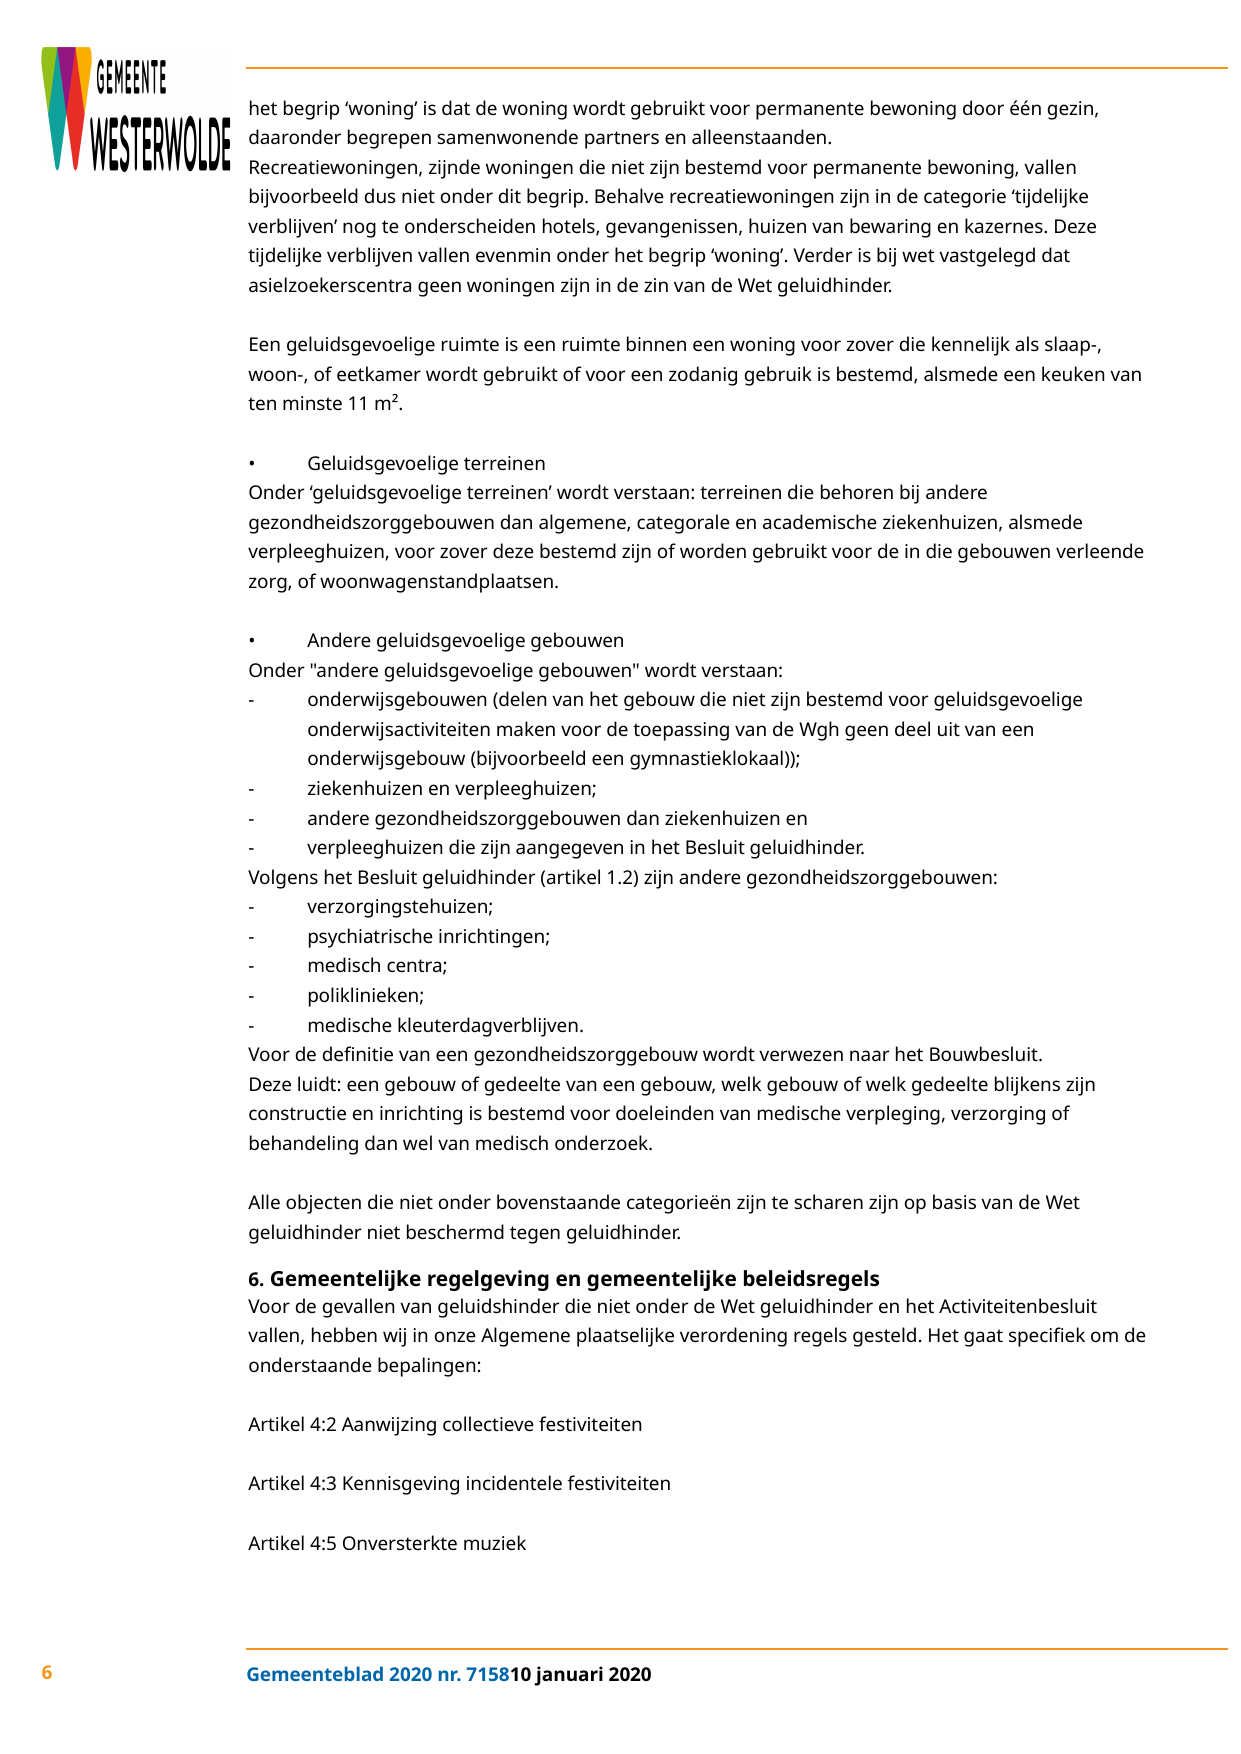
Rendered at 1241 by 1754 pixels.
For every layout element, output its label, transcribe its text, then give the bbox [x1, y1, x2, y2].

list ziekenhuizen en verpleeghuizen; [248, 775, 1152, 801]
text Volgens het Besluit geluidhinder (artikel 1.2) zijn andere gezondheidszorggebouwen: [248, 864, 1152, 890]
list verpleeghuizen die zijn aangegeven in het Besluit geluidhinder. [248, 834, 1152, 860]
list Geluidsgevoelige terreinen [248, 450, 1152, 476]
text Onder "andere geluidsgevoelige gebouwen" wordt verstaan: [248, 657, 1152, 683]
list onderwijsgebouwen (delen van het gebouw die niet zijn bestemd voor geluidsgevoelige onderwijsactiviteiten maken voor de toepassing van de Wgh geen deel uit van een onderwijsgebouw (bijvoorbeeld een gymnastieklokaal)); [248, 686, 1152, 771]
text 6. Gemeentelijke regelgeving en gemeentelijke beleidsregels [248, 1264, 1152, 1293]
text Recreatiewoningen, zijnde woningen die niet zijn bestemd voor permanente bewoning, vallen bijvoorbeeld dus niet onder dit begrip. Behalve recreatiewoningen zijn in de categorie ‘tijdelijke verblijven’ nog te onderscheiden hotels, gevangenissen, huizen van bewaring en kazernes. Deze tijdelijke verblijven vallen evenmin onder het begrip ‘woning’. Verder is bij wet vastgelegd dat asielzoekerscentra geen woningen zijn in de zin van de Wet geluidhinder. [248, 154, 1152, 298]
text het begrip ‘woning’ is dat de woning wordt gebruikt voor permanente bewoning door één gezin, daaronder begrepen samenwonende partners en alleenstaanden. [248, 95, 1152, 150]
text Artikel 4:5 Onversterkte muziek [248, 1530, 1152, 1555]
list verzorgingstehuizen; [248, 893, 1152, 919]
list Andere geluidsgevoelige gebouwen [248, 627, 1152, 653]
text Artikel 4:2 Aanwijzing collectieve festiviteiten [248, 1411, 1152, 1437]
list medische kleuterdagverblijven. [248, 1012, 1152, 1038]
text Artikel 4:3 Kennisgeving incidentele festiviteiten [248, 1471, 1152, 1496]
text Voor de definitie van een gezondheidszorggebouw wordt verwezen naar het Bouwbesluit. [248, 1041, 1152, 1067]
list medisch centra; [248, 953, 1152, 978]
text Deze luidt: een gebouw of gedeelte van een gebouw, welk gebouw of welk gedeelte blijkens zijn constructie en inrichting is bestemd voor doeleinden van medische verpleging, verzorging of behandeling dan wel van medisch onderzoek. [248, 1071, 1152, 1156]
text Een geluidsgevoelige ruimte is een ruimte binnen een woning voor zover die kennelijk als slaap-, woon-, of eetkamer wordt gebruikt of voor een zodanig gebruik is bestemd, alsmede een keuken van ten minste 11 m². [248, 331, 1152, 416]
list psychiatrische inrichtingen; [248, 923, 1152, 949]
text Voor de gevallen van geluidshinder die niet onder de Wet geluidhinder en het Activiteitenbesluit vallen, hebben wij in onze Algemene plaatselijke verordening regels gesteld. Het gaat specifiek om de onderstaande bepalingen: [248, 1293, 1152, 1378]
list andere gezondheidszorggebouwen dan ziekenhuizen en [248, 805, 1152, 831]
text Onder ‘geluidsgevoelige terreinen’ wordt verstaan: terreinen die behoren bij andere gezondheidszorggebouwen dan algemene, categorale en academische ziekenhuizen, alsmede verpleeghuizen, voor zover deze bestemd zijn of worden gebruikt voor de in die gebouwen verleende zorg, of woonwagenstandplaatsen. [248, 479, 1152, 594]
list poliklinieken; [248, 982, 1152, 1008]
text Alle objecten die niet onder bovenstaande categorieën zijn te scharen zijn op basis van de Wet geluidhinder niet beschermd tegen geluidhinder. [248, 1189, 1152, 1245]
picture [41, 47, 231, 172]
